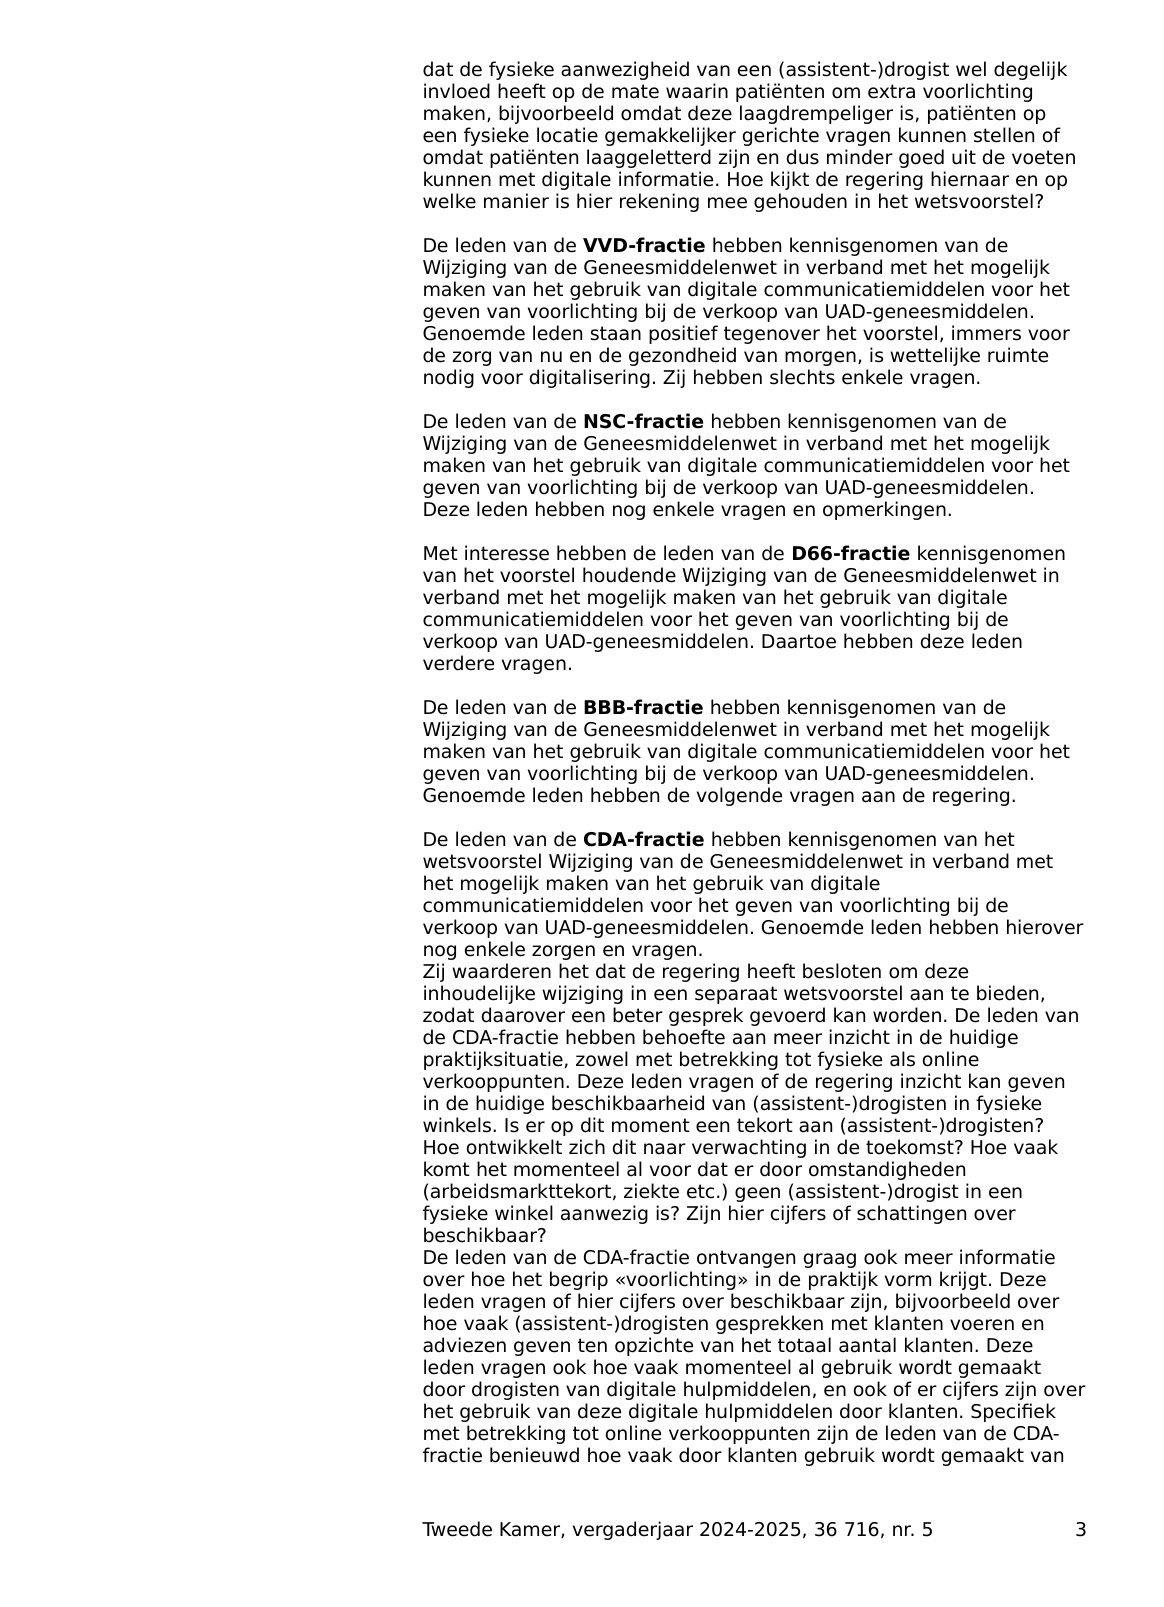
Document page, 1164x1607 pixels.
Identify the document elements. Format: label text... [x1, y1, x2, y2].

text Zij waarderen het dat de regering heeft besloten om deze inhoudelijke wijziging in een separaat wetsvoorstel aan te bieden, zodat daarover een beter gesprek gevoerd kan worden. De leden van de CDA-fractie hebben behoefte aan meer inzicht in de huidige praktijksituatie, zowel met betrekking tot fysieke als online verkooppunten. Deze leden vragen of de regering inzicht kan geven in de huidige beschikbaarheid van (assistent-)drogisten in fysieke winkels. Is er op dit moment een tekort aan (assistent-)drogisten? Hoe ontwikkelt zich dit naar verwachting in de toekomst? Hoe vaak komt het momenteel al voor dat er door omstandigheden (arbeidsmarkttekort, ziekte etc.) geen (assistent-)drogist in een fysieke winkel aanwezig is? Zijn hier cijfers of schattingen over beschikbaar? [422, 961, 1087, 1247]
text De leden van de CDA-fractie ontvangen graag ook meer informatie over hoe het begrip «voorlichting» in de praktijk vorm krijgt. Deze leden vragen of hier cijfers over beschikbaar zijn, bijvoorbeeld over hoe vaak (assistent-)drogisten gesprekken met klanten voeren en adviezen geven ten opzichte van het totaal aantal klanten. Deze leden vragen ook hoe vaak momenteel al gebruik wordt gemaakt door drogisten van digitale hulpmiddelen, en ook of er cijfers zijn over het gebruik van deze digitale hulpmiddelen door klanten. Specifiek met betrekking tot online verkooppunten zijn de leden van de CDA-fractie benieuwd hoe vaak door klanten gebruik wordt gemaakt van [422, 1247, 1087, 1467]
text De leden van de BBB-fractie hebben kennisgenomen van de Wijziging van de Geneesmiddelenwet in verband met het mogelijk maken van het gebruik van digitale communicatiemiddelen voor het geven van voorlichting bij de verkoop van UAD-geneesmiddelen. Genoemde leden hebben de volgende vragen aan de regering. [422, 697, 1087, 807]
text Met interesse hebben de leden van de D66-fractie kennisgenomen van het voorstel houdende Wijziging van de Geneesmiddelenwet in verband met het mogelijk maken van het gebruik van digitale communicatiemiddelen voor het geven van voorlichting bij de verkoop van UAD-geneesmiddelen. Daartoe hebben deze leden verdere vragen. [422, 543, 1087, 675]
text De leden van de CDA-fractie hebben kennisgenomen van het wetsvoorstel Wijziging van de Geneesmiddelenwet in verband met het mogelijk maken van het gebruik van digitale communicatiemiddelen voor het geven van voorlichting bij de verkoop van UAD-geneesmiddelen. Genoemde leden hebben hierover nog enkele zorgen en vragen. [422, 829, 1087, 961]
text De leden van de NSC-fractie hebben kennisgenomen van de Wijziging van de Geneesmiddelenwet in verband met het mogelijk maken van het gebruik van digitale communicatiemiddelen voor het geven van voorlichting bij de verkoop van UAD-geneesmiddelen. Deze leden hebben nog enkele vragen en opmerkingen. [422, 411, 1087, 521]
text De leden van de VVD-fractie hebben kennisgenomen van de Wijziging van de Geneesmiddelenwet in verband met het mogelijk maken van het gebruik van digitale communicatiemiddelen voor het geven van voorlichting bij de verkoop van UAD-geneesmiddelen. Genoemde leden staan positief tegenover het voorstel, immers voor de zorg van nu en de gezondheid van morgen, is wettelijke ruimte nodig voor digitalisering. Zij hebben slechts enkele vragen. [422, 235, 1087, 389]
text dat de fysieke aanwezigheid van een (assistent-)drogist wel degelijk invloed heeft op de mate waarin patiënten om extra voorlichting maken, bijvoorbeeld omdat deze laagdrempeliger is, patiënten op een fysieke locatie gemakkelijker gerichte vragen kunnen stellen of omdat patiënten laaggeletterd zijn en dus minder goed uit de voeten kunnen met digitale informatie. Hoe kijkt de regering hiernaar en op welke manier is hier rekening mee gehouden in het wetsvoorstel? [422, 59, 1087, 213]
